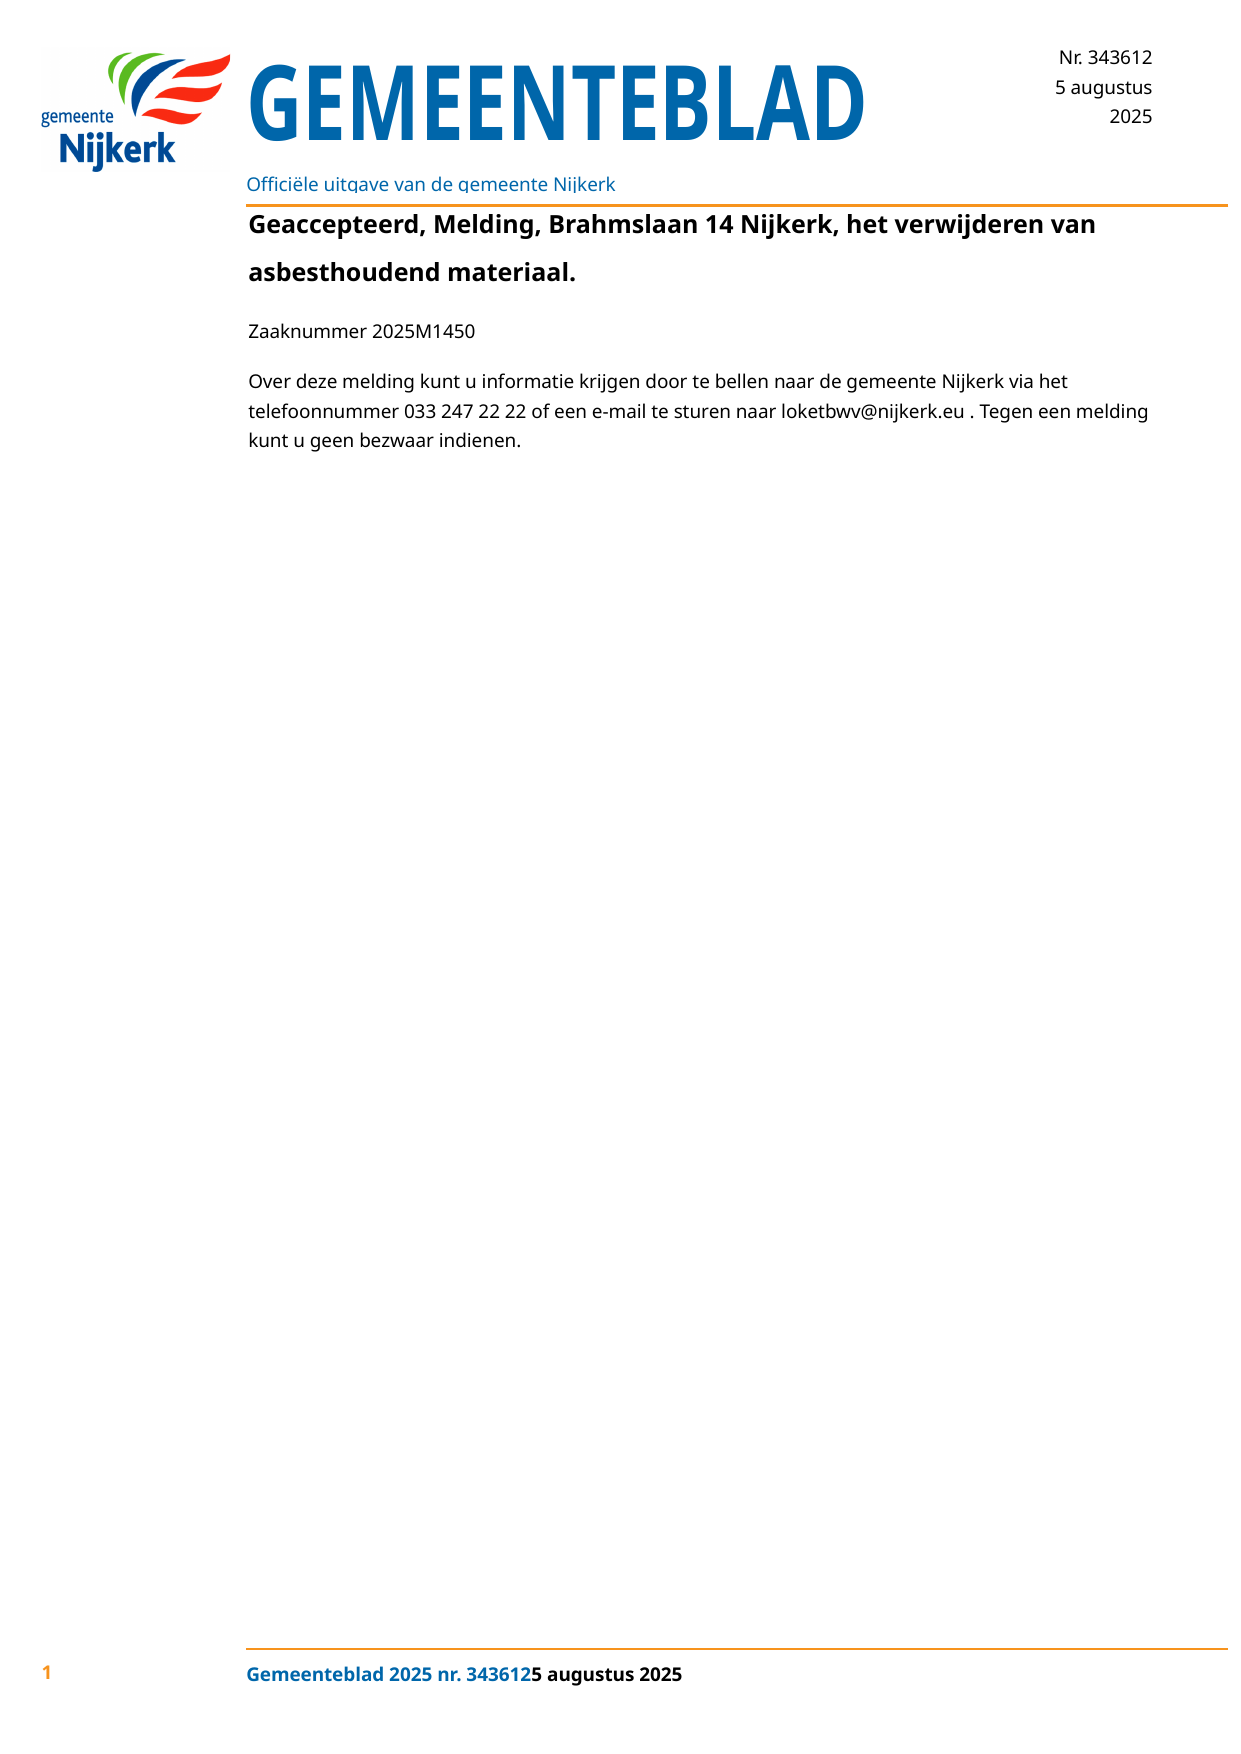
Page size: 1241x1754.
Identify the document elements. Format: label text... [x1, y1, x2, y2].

text Zaaknummer 2025M1450 [248, 318, 1152, 344]
text Over deze melding kunt u informatie krijgen door te bellen naar de gemeente Nijkerk via het telefoonnummer 033 247 22 22 of een e-mail te sturen naar loketbwv@nijkerk.eu . Tegen een melding kunt u geen bezwaar indienen. [248, 368, 1152, 453]
picture [41, 47, 231, 172]
text Geaccepteerd, Melding, Brahmslaan 14 Nijkerk, het verwijderen van asbesthoudend materiaal. [248, 207, 1152, 288]
